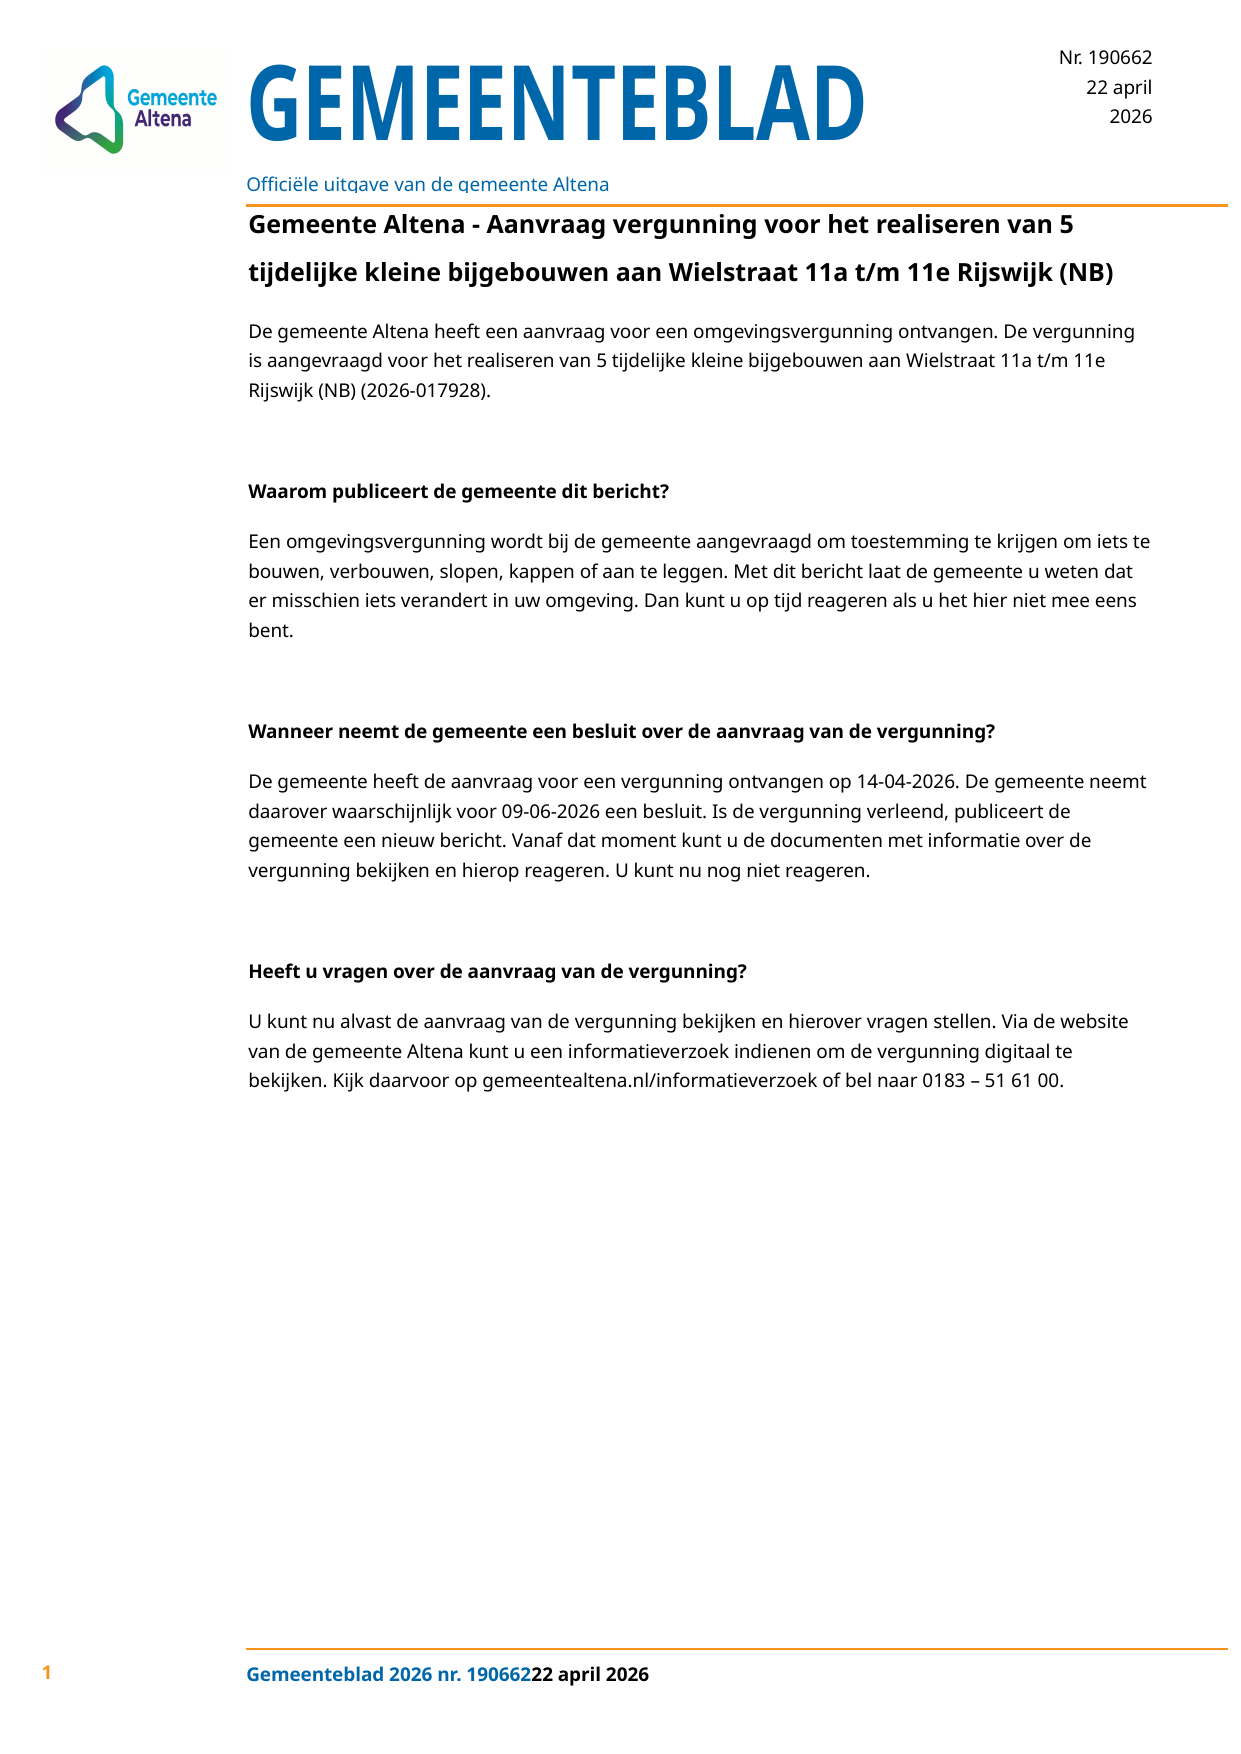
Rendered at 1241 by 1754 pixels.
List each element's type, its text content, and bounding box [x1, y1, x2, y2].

text U kunt nu alvast de aanvraag van de vergunning bekijken en hierover vragen stellen. Via de website van de gemeente Altena kunt u een informatieverzoek indienen om de vergunning digitaal te bekijken. Kijk daarvoor op gemeentealtena.nl/informatieverzoek of bel naar 0183 – 51 61 00. [248, 1008, 1152, 1093]
text Wanneer neemt de gemeente een besluit over de aanvraag van de vergunning? [248, 718, 1152, 744]
text Een omgevingsvergunning wordt bij de gemeente aangevraagd om toestemming te krijgen om iets te bouwen, verbouwen, slopen, kappen of aan te leggen. Met dit bericht laat de gemeente u weten dat er misschien iets verandert in uw omgeving. Dan kunt u op tijd reageren als u het hier niet mee eens bent. [248, 528, 1152, 643]
text De gemeente heeft de aanvraag voor een vergunning ontvangen op 14-04-2026. De gemeente neemt daarover waarschijnlijk voor 09-06-2026 een besluit. Is de vergunning verleend, publiceert de gemeente een nieuw bericht. Vanaf dat moment kunt u de documenten met informatie over de vergunning bekijken en hierop reageren. U kunt nu nog niet reageren. [248, 768, 1152, 883]
text Gemeente Altena - Aanvraag vergunning voor het realiseren van 5 tijdelijke kleine bijgebouwen aan Wielstraat 11a t/m 11e Rijswijk (NB) [248, 207, 1152, 288]
picture [41, 47, 231, 172]
text Heeft u vragen over de aanvraag van de vergunning? [248, 958, 1152, 984]
text De gemeente Altena heeft een aanvraag voor een omgevingsvergunning ontvangen. De vergunning is aangevraagd voor het realiseren van 5 tijdelijke kleine bijgebouwen aan Wielstraat 11a t/m 11e Rijswijk (NB) (2026-017928). [248, 318, 1152, 403]
text Waarom publiceert de gemeente dit bericht? [248, 478, 1152, 504]
